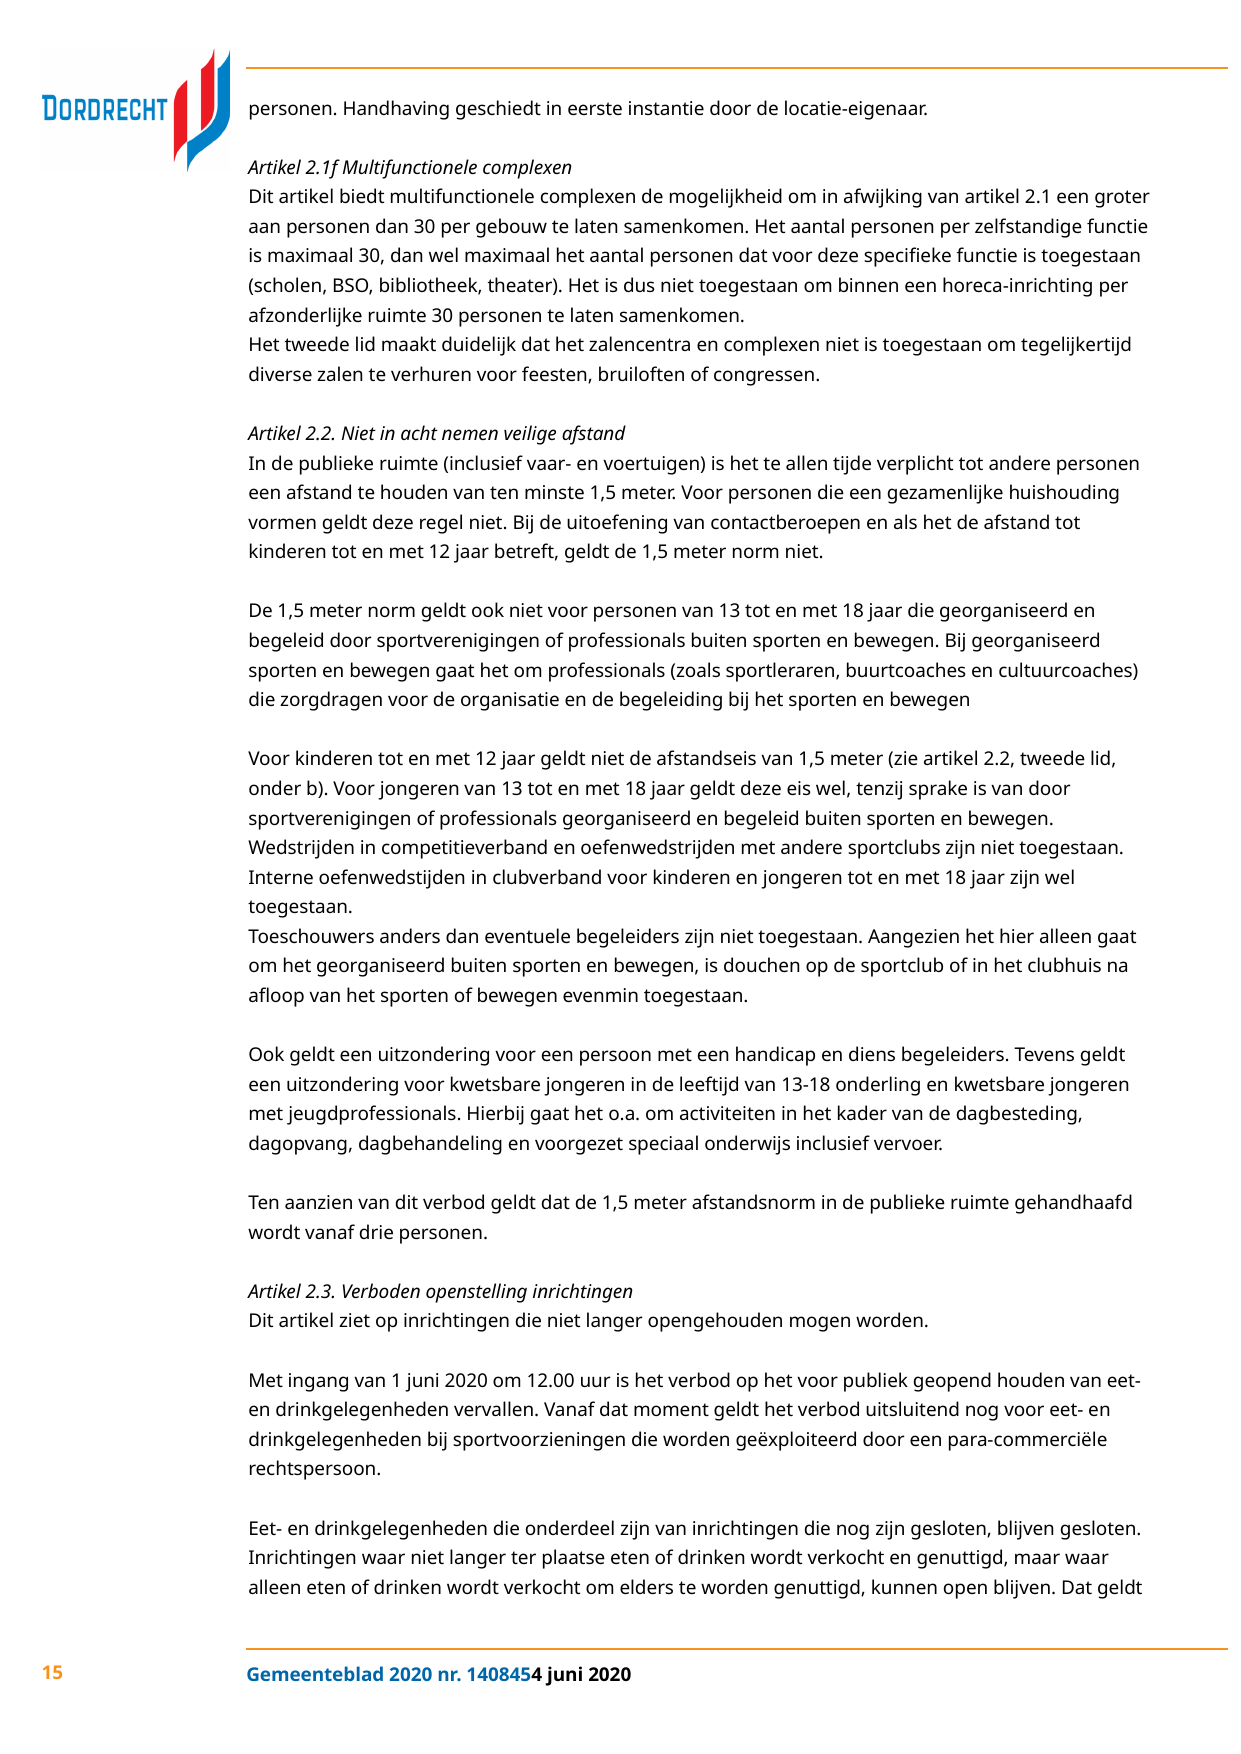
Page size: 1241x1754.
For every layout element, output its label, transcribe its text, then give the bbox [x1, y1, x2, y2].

text Ook geldt een uitzondering voor een persoon met een handicap en diens begeleiders. Tevens geldt een uitzondering voor kwetsbare jongeren in de leeftijd van 13-18 onderling en kwetsbare jongeren met jeugdprofessionals. Hierbij gaat het o.a. om activiteiten in het kader van de dagbesteding, dagopvang, dagbehandeling en voorgezet speciaal onderwijs inclusief vervoer. [248, 1041, 1152, 1156]
text Artikel 2.2. Niet in acht nemen veilige afstand [248, 420, 1152, 446]
text Eet- en drinkgelegenheden die onderdeel zijn van inrichtingen die nog zijn gesloten, blijven gesloten. Inrichtingen waar niet langer ter plaatse eten of drinken wordt verkocht en genuttigd, maar waar alleen eten of drinken wordt verkocht om elders te worden genuttigd, kunnen open blijven. Dat geldt [248, 1515, 1152, 1600]
text Artikel 2.3. Verboden openstelling inrichtingen [248, 1278, 1152, 1304]
text Ten aanzien van dit verbod geldt dat de 1,5 meter afstandsnorm in de publieke ruimte gehandhaafd wordt vanaf drie personen. [248, 1189, 1152, 1245]
text Dit artikel ziet op inrichtingen die niet langer opengehouden mogen worden. [248, 1308, 1152, 1333]
text Het tweede lid maakt duidelijk dat het zalencentra en complexen niet is toegestaan om tegelijkertijd diverse zalen te verhuren voor feesten, bruiloften of congressen. [248, 331, 1152, 387]
picture [41, 47, 231, 172]
text Voor kinderen tot en met 12 jaar geldt niet de afstandseis van 1,5 meter (zie artikel 2.2, tweede lid, onder b). Voor jongeren van 13 tot en met 18 jaar geldt deze eis wel, tenzij sprake is van door sportverenigingen of professionals georganiseerd en begeleid buiten sporten en bewegen. Wedstrijden in competitieverband en oefenwedstrijden met andere sportclubs zijn niet toegestaan. Interne oefenwedstijden in clubverband voor kinderen en jongeren tot en met 18 jaar zijn wel toegestaan. [248, 746, 1152, 919]
text Toeschouwers anders dan eventuele begeleiders zijn niet toegestaan. Aangezien het hier alleen gaat om het georganiseerd buiten sporten en bewegen, is douchen op de sportclub of in het clubhuis na afloop van het sporten of bewegen evenmin toegestaan. [248, 923, 1152, 1008]
text personen. Handhaving geschiedt in eerste instantie door de locatie-eigenaar. [248, 95, 1152, 121]
text Artikel 2.1f Multifunctionele complexen [248, 154, 1152, 180]
text Dit artikel biedt multifunctionele complexen de mogelijkheid om in afwijking van artikel 2.1 een groter aan personen dan 30 per gebouw te laten samenkomen. Het aantal personen per zelfstandige functie is maximaal 30, dan wel maximaal het aantal personen dat voor deze specifieke functie is toegestaan (scholen, BSO, bibliotheek, theater). Het is dus niet toegestaan om binnen een horeca-inrichting per afzonderlijke ruimte 30 personen te laten samenkomen. [248, 183, 1152, 328]
text In de publieke ruimte (inclusief vaar- en voertuigen) is het te allen tijde verplicht tot andere personen een afstand te houden van ten minste 1,5 meter. Voor personen die een gezamenlijke huishouding vormen geldt deze regel niet. Bij de uitoefening van contactberoepen en als het de afstand tot kinderen tot en met 12 jaar betreft, geldt de 1,5 meter norm niet. [248, 450, 1152, 564]
text De 1,5 meter norm geldt ook niet voor personen van 13 tot en met 18 jaar die georganiseerd en begeleid door sportverenigingen of professionals buiten sporten en bewegen. Bij georganiseerd sporten en bewegen gaat het om professionals (zoals sportleraren, buurtcoaches en cultuurcoaches) die zorgdragen voor de organisatie en de begeleiding bij het sporten en bewegen [248, 598, 1152, 712]
text Met ingang van 1 juni 2020 om 12.00 uur is het verbod op het voor publiek geopend houden van eet- en drinkgelegenheden vervallen. Vanaf dat moment geldt het verbod uitsluitend nog voor eet- en drinkgelegenheden bij sportvoorzieningen die worden geëxploiteerd door een para-commerciële rechtspersoon. [248, 1367, 1152, 1481]
